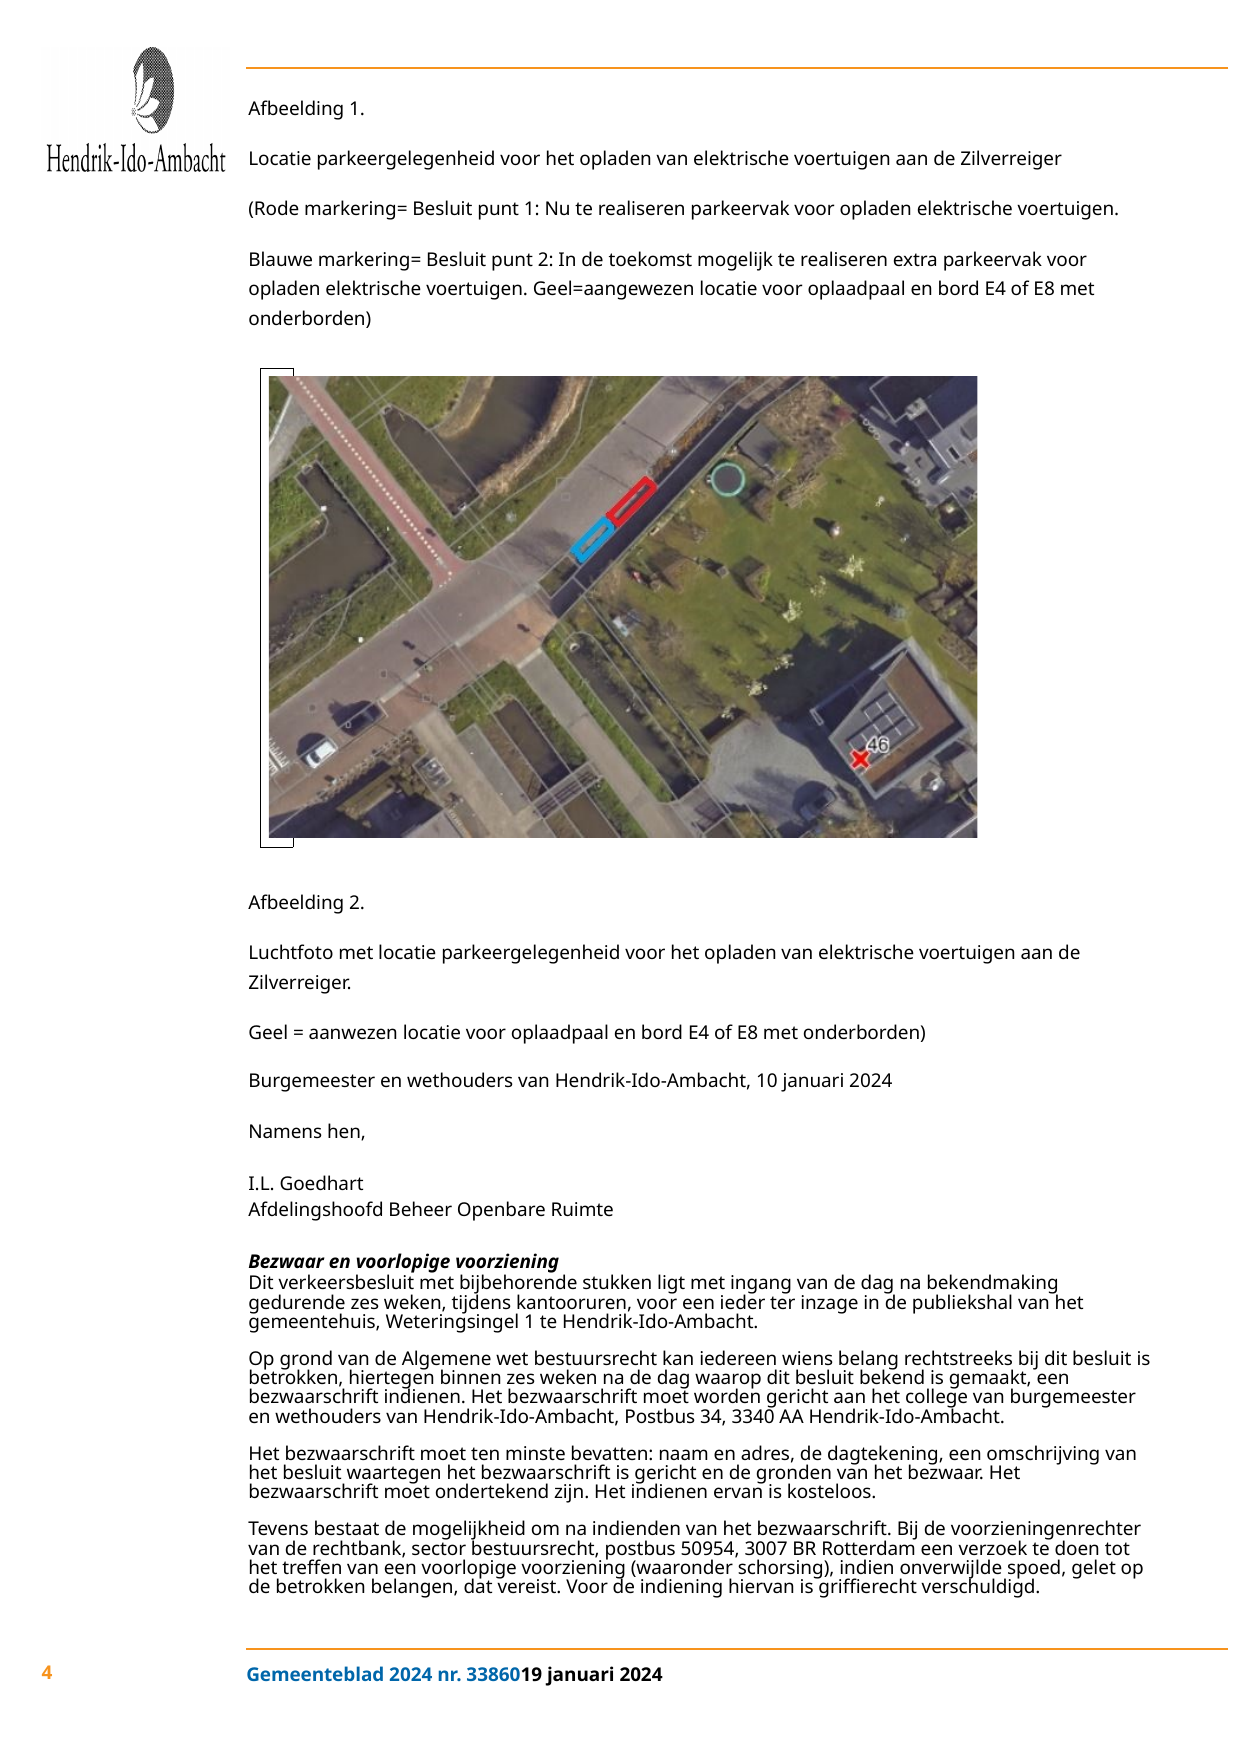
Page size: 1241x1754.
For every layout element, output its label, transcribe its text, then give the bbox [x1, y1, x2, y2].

text Burgemeester en wethouders van Hendrik-Ido-Ambacht, 10 januari 2024 [248, 1067, 1152, 1093]
picture [41, 47, 231, 172]
text Luchtfoto met locatie parkeergelegenheid voor het opladen van elektrische voertuigen aan de Zilverreiger. [248, 939, 1152, 994]
text I.L. Goedhart [248, 1170, 1152, 1196]
text Afbeelding 1. [248, 95, 1152, 121]
text Tevens bestaat de mogelijkheid om na indienden van het bezwaarschrift. Bij de voorzieningenrechter van de rechtbank, sector bestuursrecht, postbus 50954, 3007 BR Rotterdam een verzoek te doen tot het treffen van een voorlopige voorziening (waaronder schorsing), indien onverwijlde spoed, gelet op de betrokken belangen, dat vereist. Voor de indiening hiervan is griffierecht verschuldigd. [248, 1520, 1152, 1597]
picture [268, 376, 978, 838]
text Namens hen, [248, 1118, 1152, 1144]
text Dit verkeersbesluit met bijbehorende stukken ligt met ingang van de dag na bekendmaking gedurende zes weken, tijdens kantooruren, voor een ieder ter inzage in de publiekshal van het gemeentehuis, Weteringsingel 1 te Hendrik-Ido-Ambacht. [248, 1274, 1152, 1332]
text (Rode markering= Besluit punt 1: Nu te realiseren parkeervak voor opladen elektrische voertuigen. [248, 196, 1152, 221]
text Afbeelding 2. [248, 889, 1152, 914]
text Bezwaar en voorlopige voorziening [248, 1249, 1152, 1274]
text Op grond van de Algemene wet bestuursrecht kan iedereen wiens belang rechtstreeks bij dit besluit is betrokken, hiertegen binnen zes weken na de dag waarop dit besluit bekend is gemaakt, een bezwaarschrift indienen. Het bezwaarschrift moet worden gericht aan het college van burgemeester en wethouders van Hendrik-Ido-Ambacht, Postbus 34, 3340 AA Hendrik-Ido-Ambacht. [248, 1350, 1152, 1427]
text Blauwe markering= Besluit punt 2: In de toekomst mogelijk te realiseren extra parkeervak voor opladen elektrische voertuigen. Geel=aangewezen locatie voor oplaadpaal en bord E4 of E8 met onderborden) [248, 246, 1152, 331]
text Locatie parkeergelegenheid voor het opladen van elektrische voertuigen aan de Zilverreiger [248, 145, 1152, 171]
text Geel = aanwezen locatie voor oplaadpaal en bord E4 of E8 met onderborden) [248, 1019, 1152, 1045]
text Het bezwaarschrift moet ten minste bevatten: naam en adres, de dagtekening, een omschrijving van het besluit waartegen het bezwaarschrift is gericht en de gronden van het bezwaar. Het bezwaarschrift moet ondertekend zijn. Het indienen ervan is kosteloos. [248, 1445, 1152, 1502]
text Afdelingshoofd Beheer Openbare Ruimte [248, 1196, 1152, 1221]
